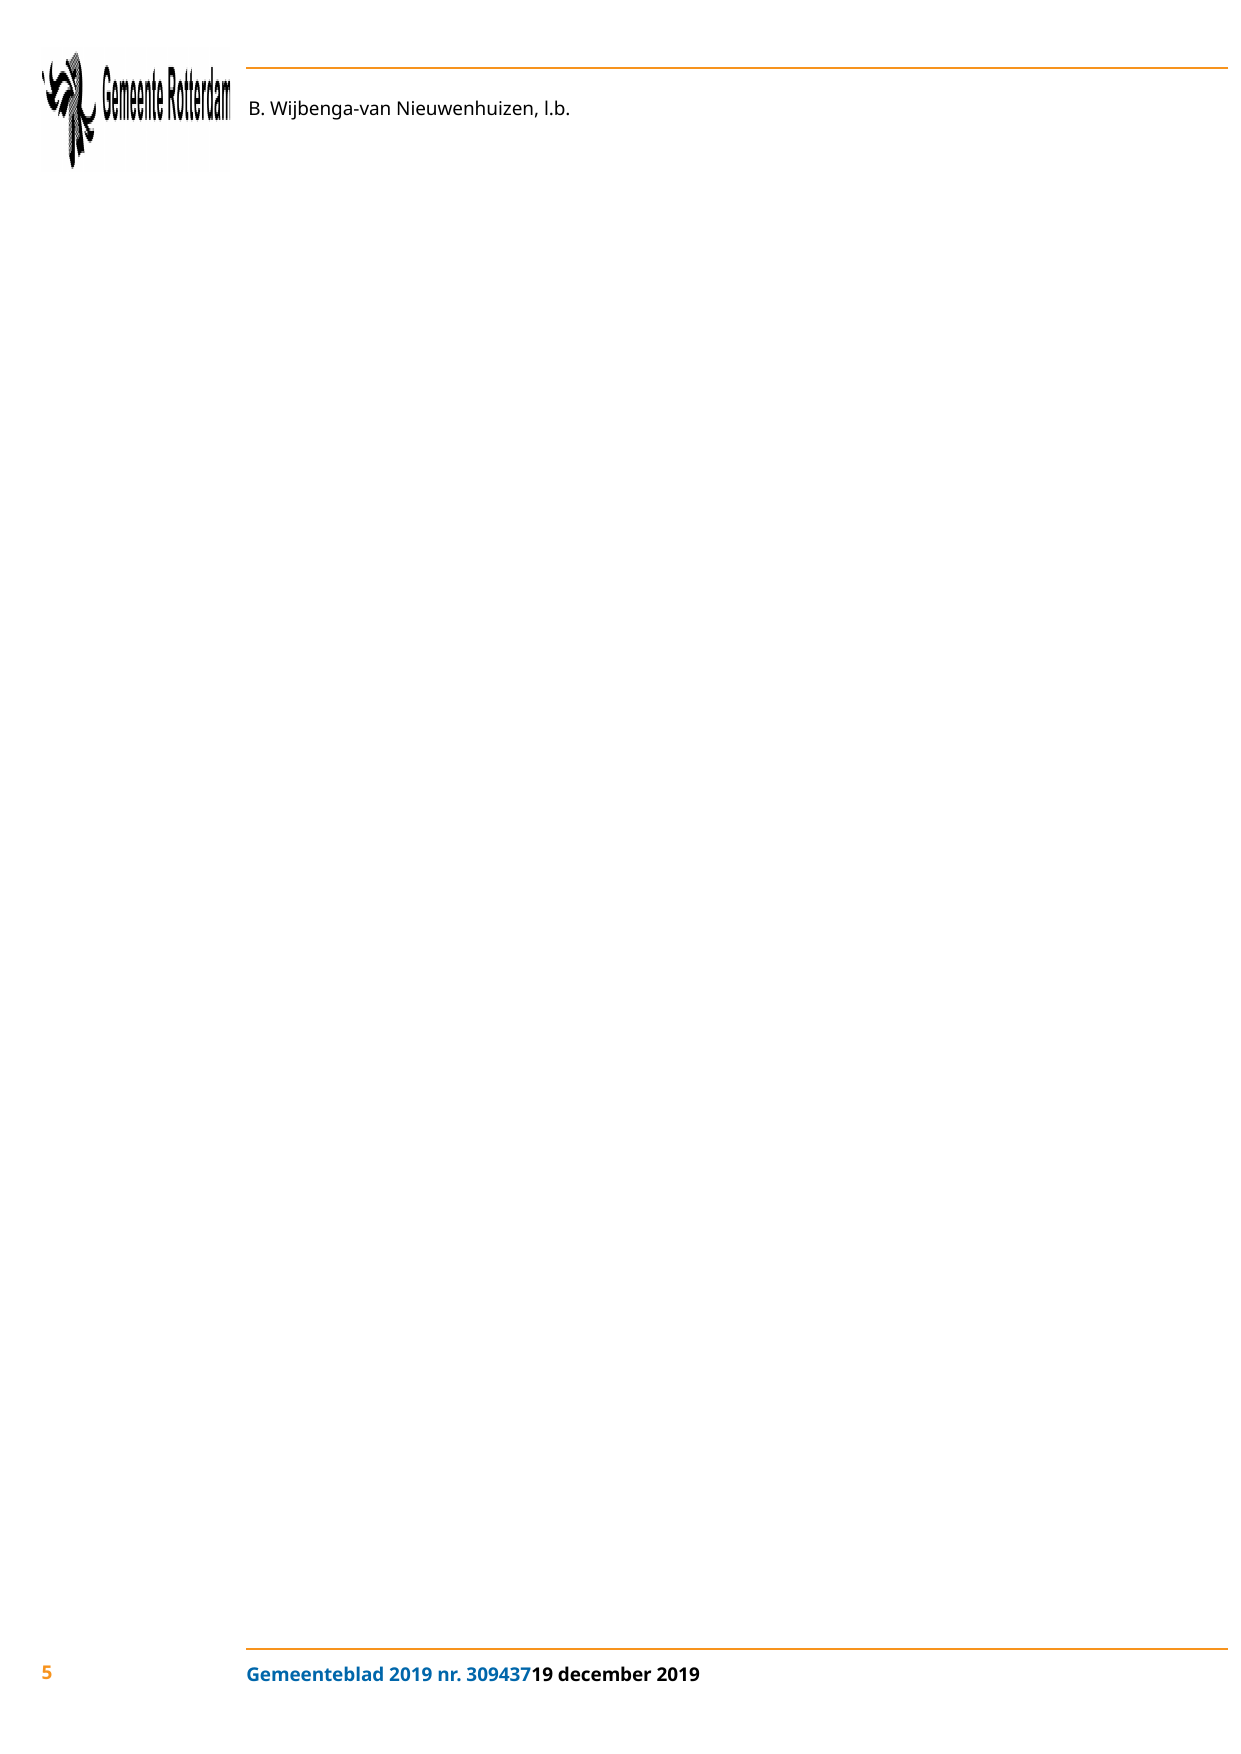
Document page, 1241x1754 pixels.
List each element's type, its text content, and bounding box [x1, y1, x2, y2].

picture [41, 47, 231, 172]
text B. Wijbenga-van Nieuwenhuizen, l.b. [248, 95, 1152, 121]
